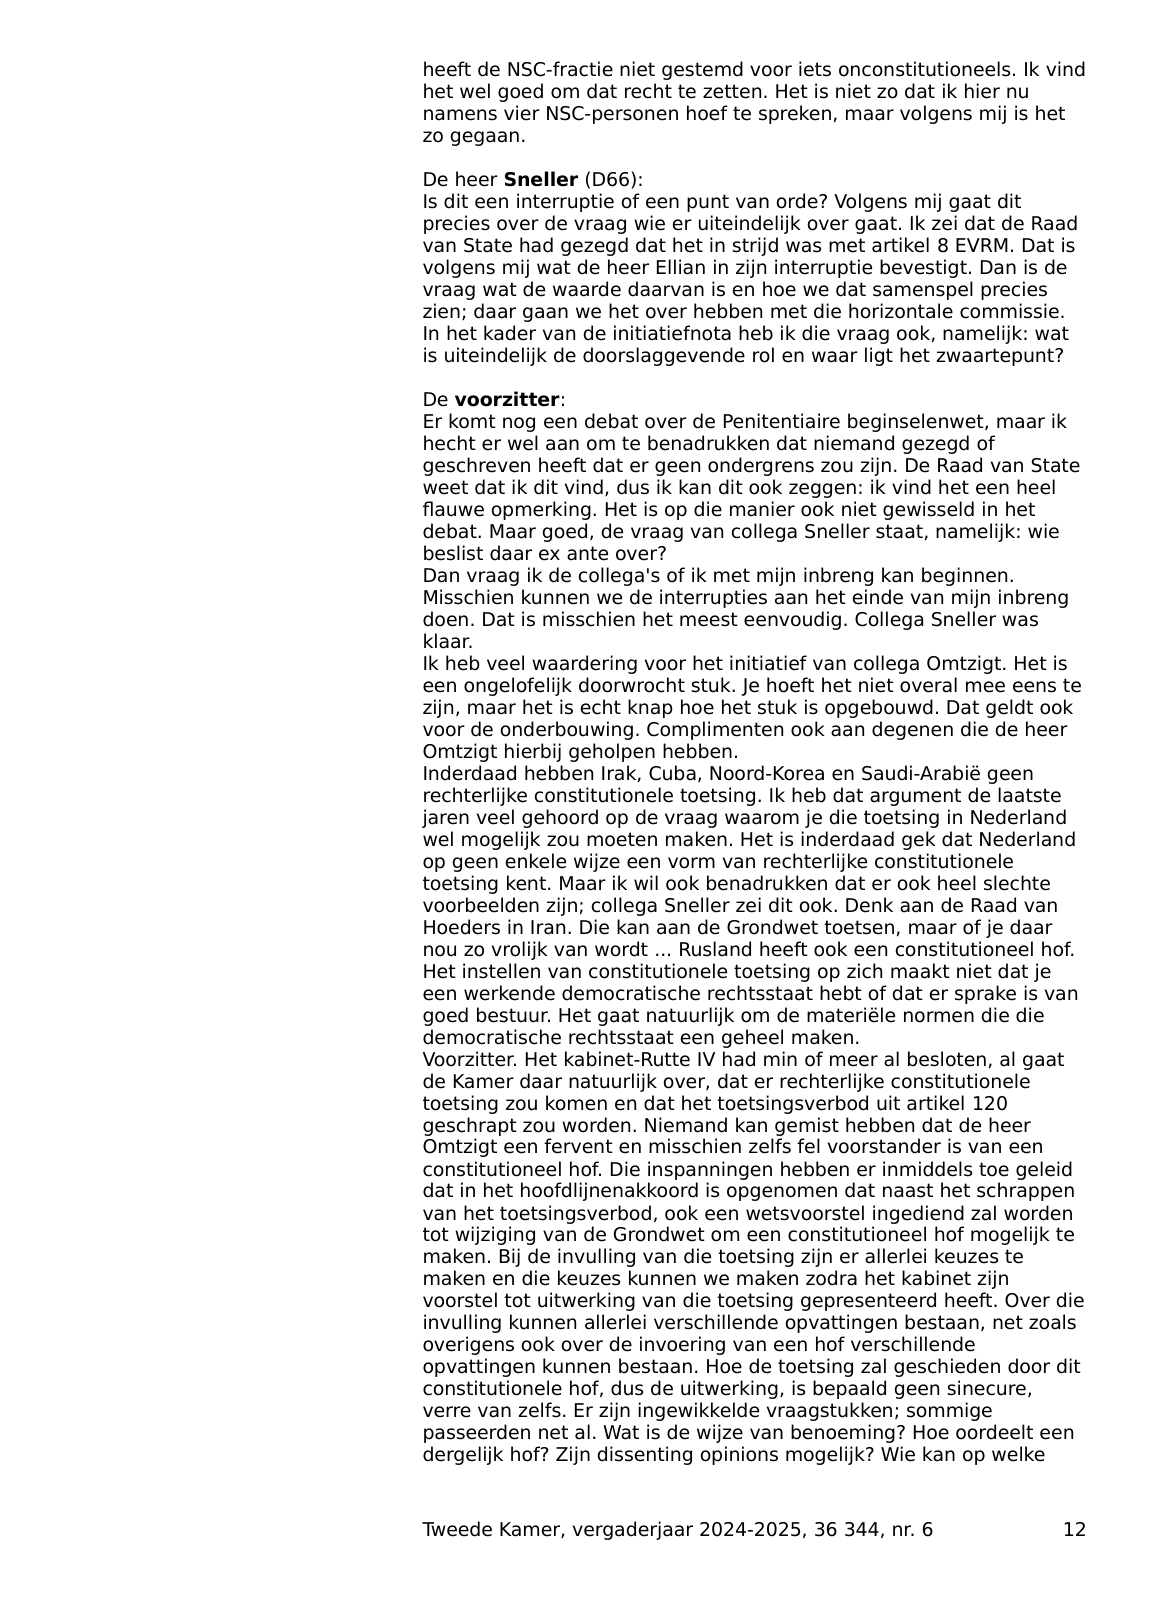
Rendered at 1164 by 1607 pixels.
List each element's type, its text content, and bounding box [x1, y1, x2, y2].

text Er komt nog een debat over de Penitentiaire beginselenwet, maar ik hecht er wel aan om te benadrukken dat niemand gezegd of geschreven heeft dat er geen ondergrens zou zijn. De Raad van State weet dat ik dit vind, dus ik kan dit ook zeggen: ik vind het een heel flauwe opmerking. Het is op die manier ook niet gewisseld in het debat. Maar goed, de vraag van collega Sneller staat, namelijk: wie beslist daar ex ante over? [422, 411, 1087, 565]
text Dan vraag ik de collega's of ik met mijn inbreng kan beginnen. Misschien kunnen we de interrupties aan het einde van mijn inbreng doen. Dat is misschien het meest eenvoudig. Collega Sneller was klaar. [422, 565, 1087, 653]
text De heer Sneller (D66): [422, 169, 1087, 191]
text Is dit een interruptie of een punt van orde? Volgens mij gaat dit precies over de vraag wie er uiteindelijk over gaat. Ik zei dat de Raad van State had gezegd dat het in strijd was met artikel 8 EVRM. Dat is volgens mij wat de heer Ellian in zijn interruptie bevestigt. Dan is de vraag wat de waarde daarvan is en hoe we dat samenspel precies zien; daar gaan we het over hebben met die horizontale commissie. In het kader van de initiatiefnota heb ik die vraag ook, namelijk: wat is uiteindelijk de doorslaggevende rol en waar ligt het zwaartepunt? [422, 191, 1087, 367]
text heeft de NSC-fractie niet gestemd voor iets onconstitutioneels. Ik vind het wel goed om dat recht te zetten. Het is niet zo dat ik hier nu namens vier NSC-personen hoef te spreken, maar volgens mij is het zo gegaan. [422, 59, 1087, 147]
text Inderdaad hebben Irak, Cuba, Noord-Korea en Saudi-Arabië geen rechterlijke constitutionele toetsing. Ik heb dat argument de laatste jaren veel gehoord op de vraag waarom je die toetsing in Nederland wel mogelijk zou moeten maken. Het is inderdaad gek dat Nederland op geen enkele wijze een vorm van rechterlijke constitutionele toetsing kent. Maar ik wil ook benadrukken dat er ook heel slechte voorbeelden zijn; collega Sneller zei dit ook. Denk aan de Raad van Hoeders in Iran. Die kan aan de Grondwet toetsen, maar of je daar nou zo vrolijk van wordt ... Rusland heeft ook een constitutioneel hof. Het instellen van constitutionele toetsing op zich maakt niet dat je een werkende democratische rechtsstaat hebt of dat er sprake is van goed bestuur. Het gaat natuurlijk om de materiële normen die die democratische rechtsstaat een geheel maken. [422, 763, 1087, 1048]
text Voorzitter. Het kabinet-Rutte IV had min of meer al besloten, al gaat de Kamer daar natuurlijk over, dat er rechterlijke constitutionele toetsing zou komen en dat het toetsingsverbod uit artikel 120 geschrapt zou worden. Niemand kan gemist hebben dat de heer Omtzigt een fervent en misschien zelfs fel voorstander is van een constitutioneel hof. Die inspanningen hebben er inmiddels toe geleid dat in het hoofdlijnenakkoord is opgenomen dat naast het schrappen van het toetsingsverbod, ook een wetsvoorstel ingediend zal worden tot wijziging van de Grondwet om een constitutioneel hof mogelijk te maken. Bij de invulling van die toetsing zijn er allerlei keuzes te maken en die keuzes kunnen we maken zodra het kabinet zijn voorstel tot uitwerking van die toetsing gepresenteerd heeft. Over die invulling kunnen allerlei verschillende opvattingen bestaan, net zoals overigens ook over de invoering van een hof verschillende opvattingen kunnen bestaan. Hoe de toetsing zal geschieden door dit constitutionele hof, dus de uitwerking, is bepaald geen sinecure, verre van zelfs. Er zijn ingewikkelde vraagstukken; sommige passeerden net al. Wat is de wijze van benoeming? Hoe oordeelt een dergelijk hof? Zijn dissenting opinions mogelijk? Wie kan op welke [422, 1048, 1087, 1466]
text De voorzitter: [422, 389, 1087, 411]
text Ik heb veel waardering voor het initiatief van collega Omtzigt. Het is een ongelofelijk doorwrocht stuk. Je hoeft het niet overal mee eens te zijn, maar het is echt knap hoe het stuk is opgebouwd. Dat geldt ook voor de onderbouwing. Complimenten ook aan degenen die de heer Omtzigt hierbij geholpen hebben. [422, 653, 1087, 763]
